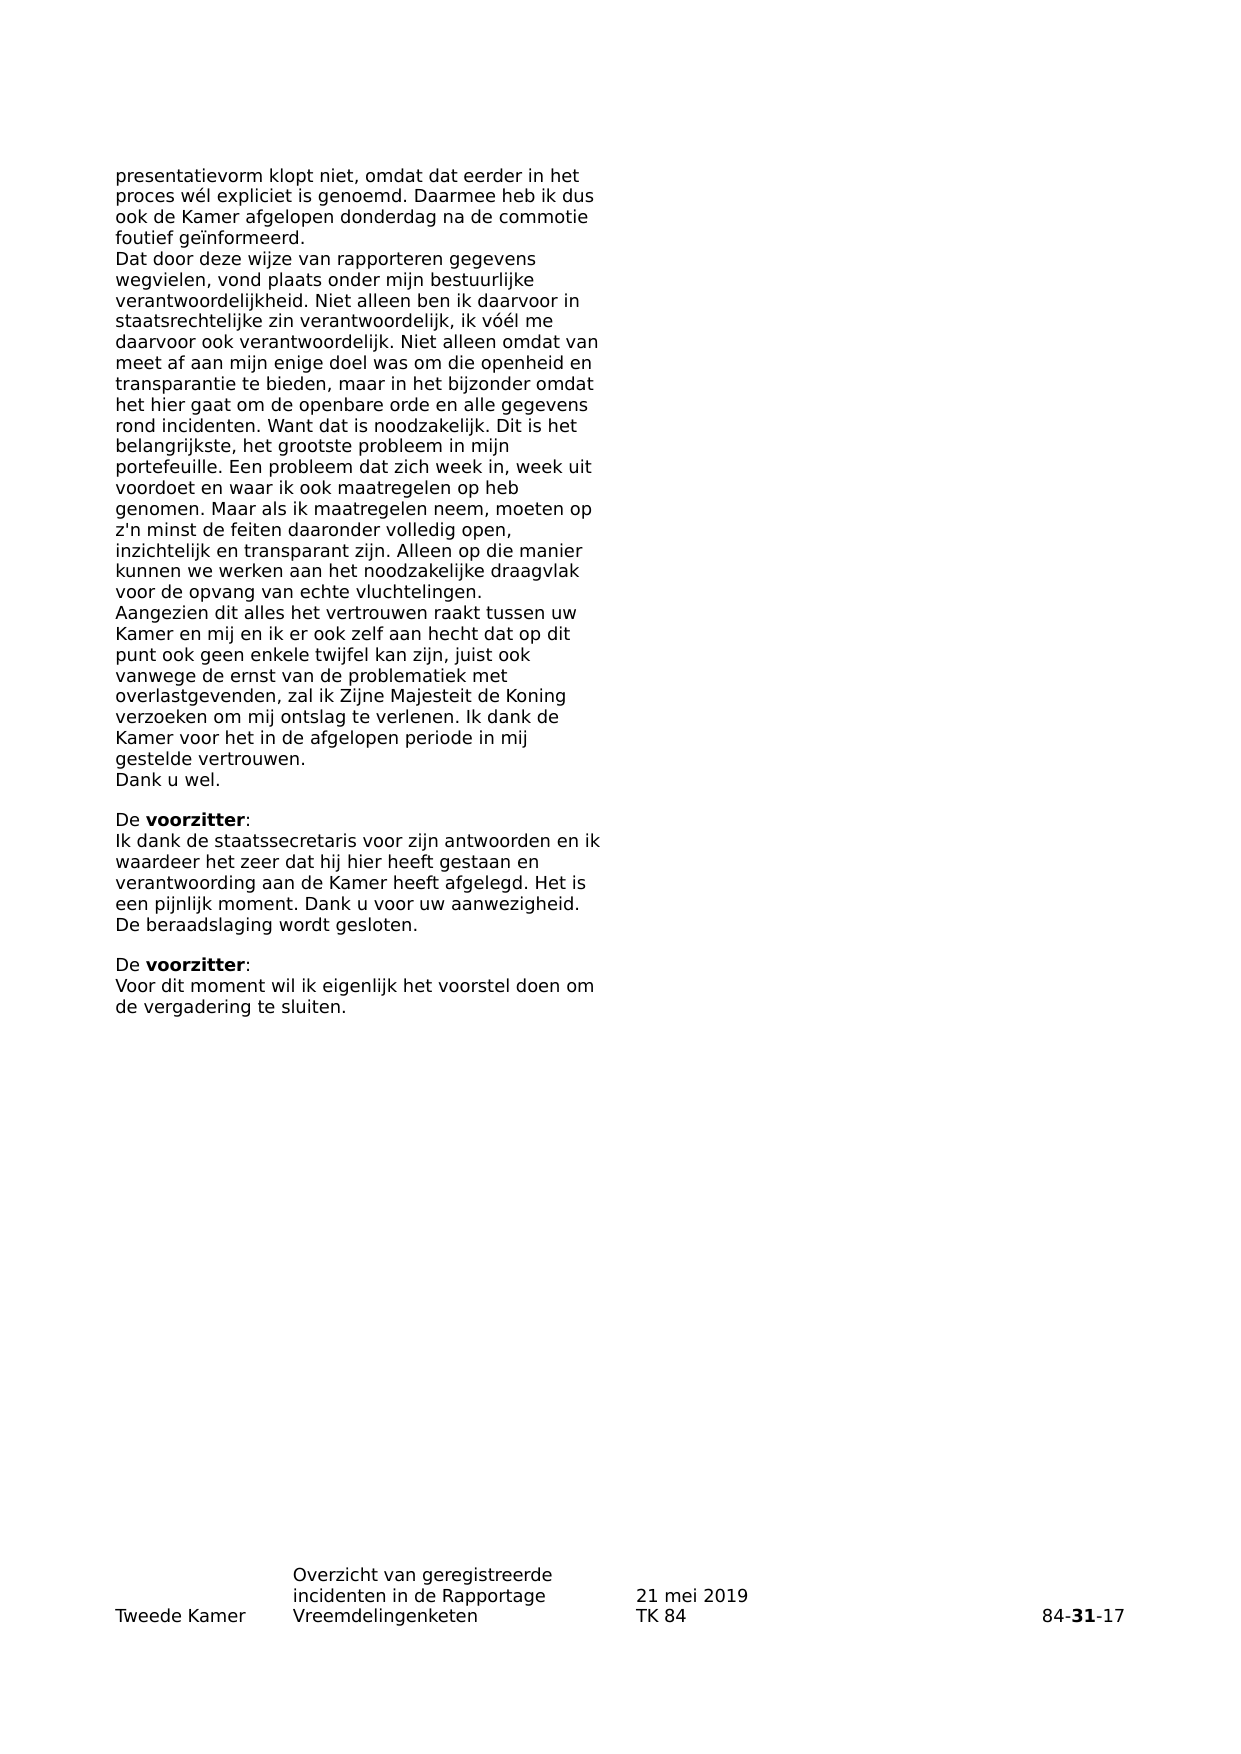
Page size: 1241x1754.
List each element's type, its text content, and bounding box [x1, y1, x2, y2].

text Aangezien dit alles het vertrouwen raakt tussen uw Kamer en mij en ik er ook zelf aan hecht dat op dit punt ook geen enkele twijfel kan zijn, juist ook vanwege de ernst van de problematiek met overlastgevenden, zal ik Zijne Majesteit de Koning verzoeken om mij ontslag te verlenen. Ik dank de Kamer voor het in de afgelopen periode in mij gestelde vertrouwen. [115, 603, 605, 769]
text Dat door deze wijze van rapporteren gegevens wegvielen, vond plaats onder mijn bestuurlijke verantwoordelijkheid. Niet alleen ben ik daarvoor in staatsrechtelijke zin verantwoordelijk, ik vóél me daarvoor ook verantwoordelijk. Niet alleen omdat van meet af aan mijn enige doel was om die openheid en transparantie te bieden, maar in het bijzonder omdat het hier gaat om de openbare orde en alle gegevens rond incidenten. Want dat is noodzakelijk. Dit is het belangrijkste, het grootste probleem in mijn portefeuille. Een probleem dat zich week in, week uit voordoet en waar ik ook maatregelen op heb genomen. Maar als ik maatregelen neem, moeten op z'n minst de feiten daaronder volledig open, inzichtelijk en transparant zijn. Alleen op die manier kunnen we werken aan het noodzakelijke draagvlak voor de opvang van echte vluchtelingen. [115, 249, 605, 603]
text presentatievorm klopt niet, omdat dat eerder in het proces wél expliciet is genoemd. Daarmee heb ik dus ook de Kamer afgelopen donderdag na de commotie foutief geïnformeerd. [115, 165, 605, 249]
text De voorzitter: [115, 810, 605, 831]
text Dank u wel. [115, 769, 605, 790]
text De voorzitter: [115, 955, 605, 976]
text De beraadslaging wordt gesloten. [115, 914, 605, 935]
text Ik dank de staatssecretaris voor zijn antwoorden en ik waardeer het zeer dat hij hier heeft gestaan en verantwoording aan de Kamer heeft afgelegd. Het is een pijnlijk moment. Dank u voor uw aanwezigheid. [115, 831, 605, 914]
text Voor dit moment wil ik eigenlijk het voorstel doen om de vergadering te sluiten. [115, 976, 605, 1018]
